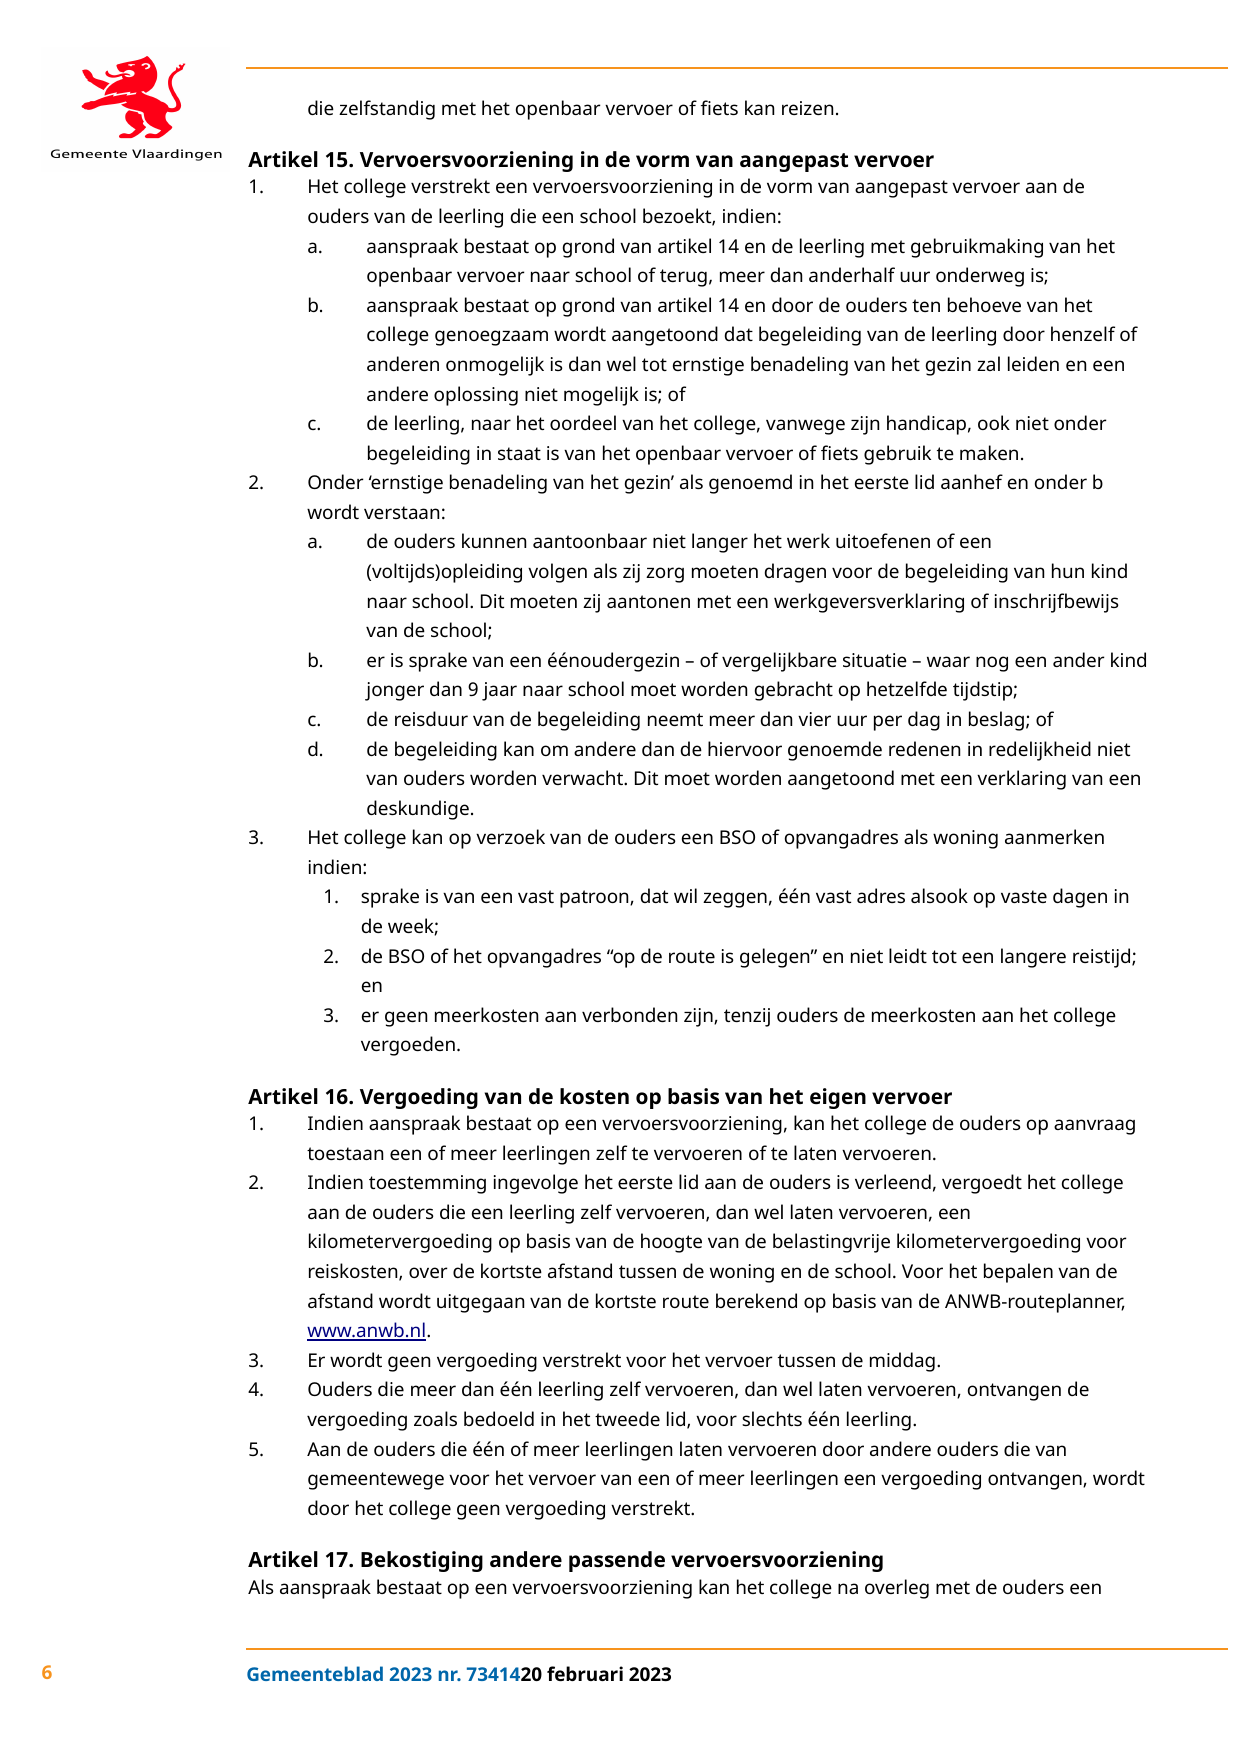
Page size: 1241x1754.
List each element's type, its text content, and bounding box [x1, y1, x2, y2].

list er is sprake van een éénoudergezin – of vergelijkbare situatie – waar nog een ander kind jonger dan 9 jaar naar school moet worden gebracht op hetzelfde tijdstip; [307, 647, 1152, 702]
list de leerling, naar het oordeel van het college, vanwege zijn handicap, ook niet onder begeleiding in staat is van het openbaar vervoer of fiets gebruik te maken. [307, 410, 1152, 466]
list Er wordt geen vergoeding verstrekt voor het vervoer tussen de middag. [248, 1347, 1152, 1373]
list aanspraak bestaat op grond van artikel 14 en door de ouders ten behoeve van het college genoegzaam wordt aangetoond dat begeleiding van de leerling door henzelf of anderen onmogelijk is dan wel tot ernstige benadeling van het gezin zal leiden en een andere oplossing niet mogelijk is; of [307, 292, 1152, 406]
list Het college verstrekt een vervoersvoorziening in de vorm van aangepast vervoer aan de ouders van de leerling die een school bezoekt, indien: [248, 174, 1152, 229]
list Aan de ouders die één of meer leerlingen laten vervoeren door andere ouders die van gemeentewege voor het vervoer van een of meer leerlingen een vergoeding ontvangen, wordt door het college geen vergoeding verstrekt. [248, 1436, 1152, 1521]
list Onder ‘ernstige benadeling van het gezin’ als genoemd in het eerste lid aanhef en onder b wordt verstaan: [248, 469, 1152, 525]
list de ouders kunnen aantoonbaar niet langer het werk uitoefenen of een (voltijds)opleiding volgen als zij zorg moeten dragen voor de begeleiding van hun kind naar school. Dit moeten zij aantonen met een werkgeversverklaring of inschrijfbewijs van de school; [307, 529, 1152, 643]
list Indien aanspraak bestaat op een vervoersvoorziening, kan het college de ouders op aanvraag toestaan een of meer leerlingen zelf te vervoeren of te laten vervoeren. [248, 1110, 1152, 1166]
list Het college kan op verzoek van de ouders een BSO of opvangadres als woning aanmerken indien: [248, 824, 1152, 880]
list Indien toestemming ingevolge het eerste lid aan de ouders is verleend, vergoedt het college aan de ouders die een leerling zelf vervoeren, dan wel laten vervoeren, een kilometervergoeding op basis van de hoogte van de belastingvrije kilometervergoeding voor reiskosten, over de kortste afstand tussen de woning en de school. Voor het bepalen van de afstand wordt uitgegaan van de kortste route berekend op basis van de ANWB-routeplanner, www.anwb.nl. [248, 1169, 1152, 1343]
list de begeleiding kan om andere dan de hiervoor genoemde redenen in redelijkheid niet van ouders worden verwacht. Dit moet worden aangetoond met een verklaring van een deskundige. [307, 736, 1152, 821]
list die zelfstandig met het openbaar vervoer of fiets kan reizen. [248, 95, 1152, 121]
text Artikel 15. Vervoersvoorziening in de vorm van aangepast vervoer [248, 145, 1152, 174]
list er geen meerkosten aan verbonden zijn, tenzij ouders de meerkosten aan het college vergoeden. [323, 1002, 1152, 1057]
list sprake is van een vast patroon, dat wil zeggen, één vast adres alsook op vaste dagen in de week; [323, 884, 1152, 939]
text Artikel 17. Bekostiging andere passende vervoersvoorziening [248, 1545, 1152, 1574]
text Als aanspraak bestaat op een vervoersvoorziening kan het college na overleg met de ouders een [248, 1574, 1152, 1599]
list de BSO of het opvangadres “op de route is gelegen” en niet leidt tot een langere reistijd; en [323, 943, 1152, 998]
picture [41, 47, 231, 172]
text Artikel 16. Vergoeding van de kosten op basis van het eigen vervoer [248, 1082, 1152, 1110]
list Ouders die meer dan één leerling zelf vervoeren, dan wel laten vervoeren, ontvangen de vergoeding zoals bedoeld in het tweede lid, voor slechts één leerling. [248, 1377, 1152, 1432]
list aanspraak bestaat op grond van artikel 14 en de leerling met gebruikmaking van het openbaar vervoer naar school of terug, meer dan anderhalf uur onderweg is; [307, 233, 1152, 288]
list de reisduur van de begeleiding neemt meer dan vier uur per dag in beslag; of [307, 706, 1152, 732]
